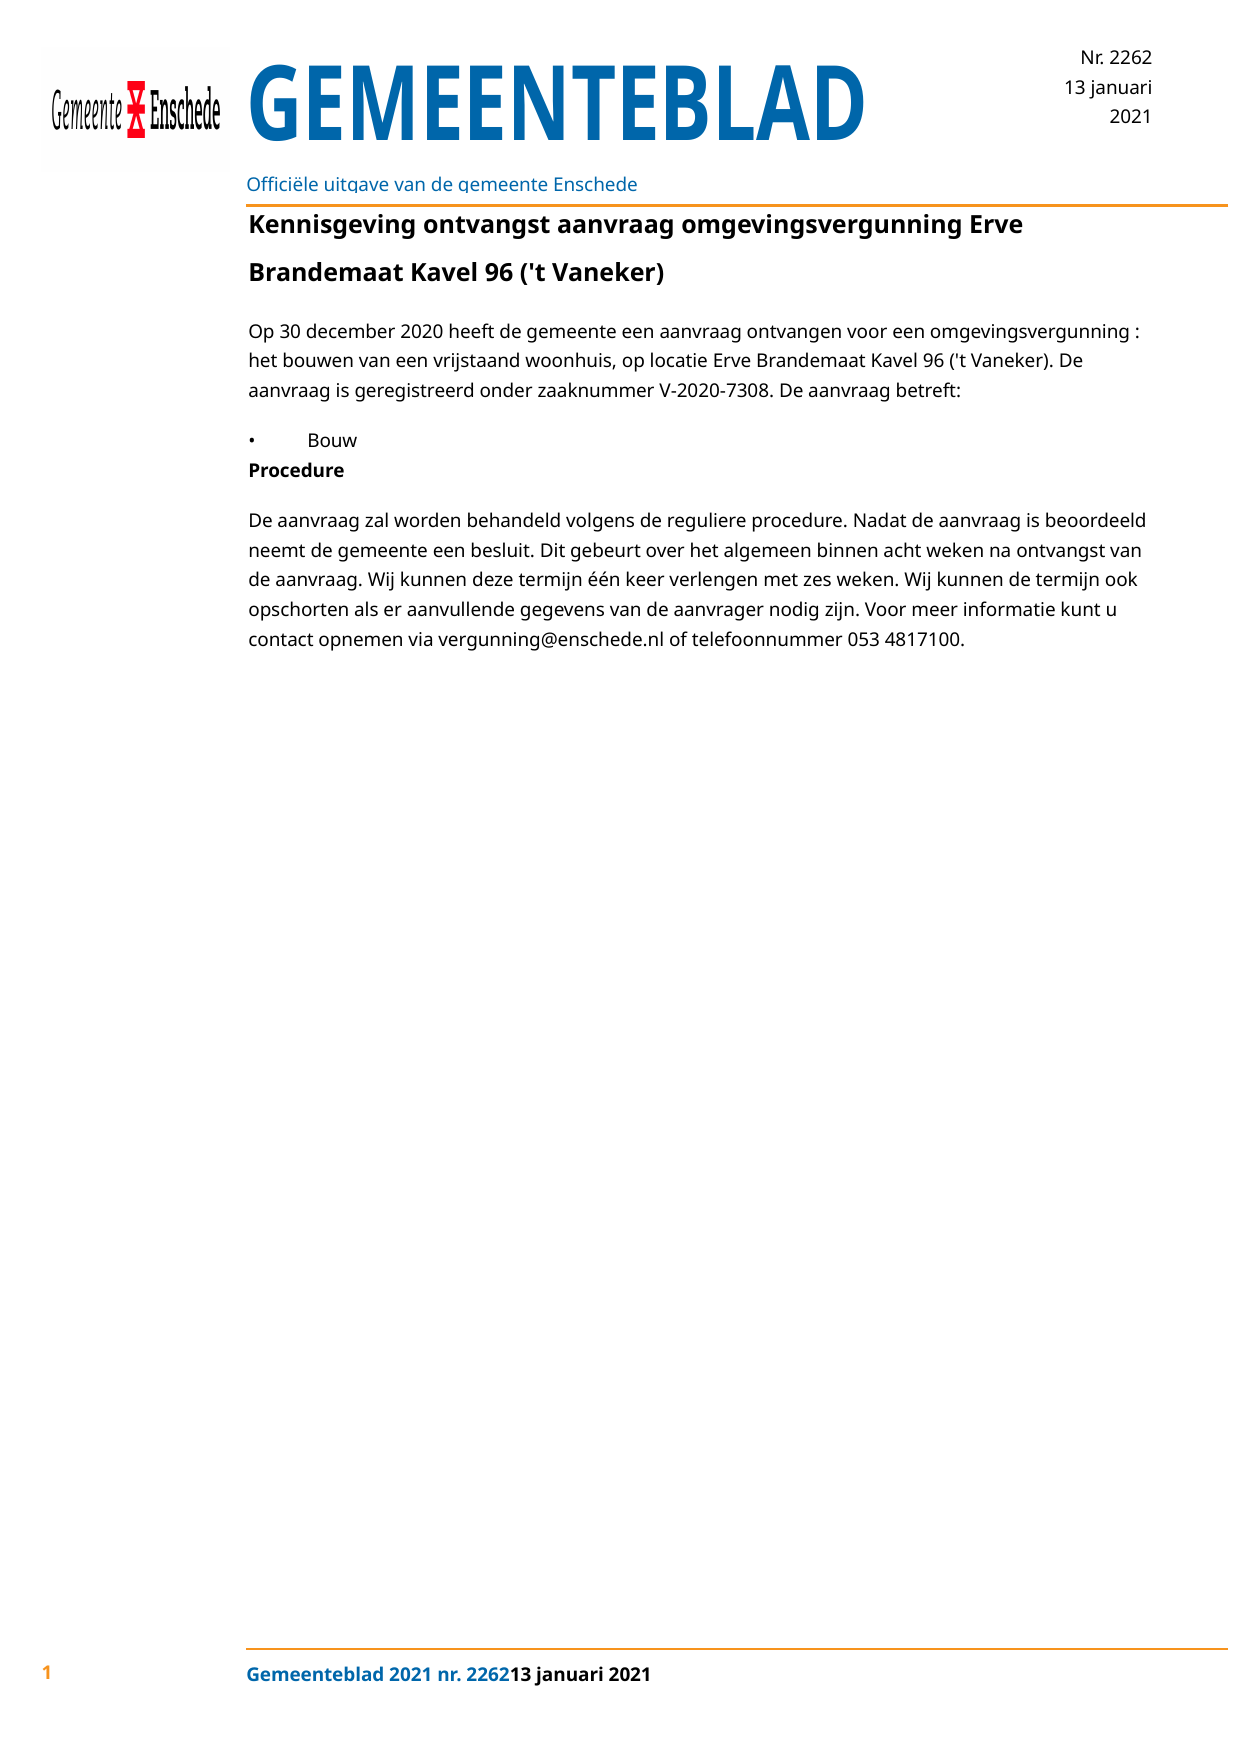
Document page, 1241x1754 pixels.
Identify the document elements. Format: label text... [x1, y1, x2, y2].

text De aanvraag zal worden behandeld volgens de reguliere procedure. Nadat de aanvraag is beoordeeld neemt de gemeente een besluit. Dit gebeurt over het algemeen binnen acht weken na ontvangst van de aanvraag. Wij kunnen deze termijn één keer verlengen met zes weken. Wij kunnen de termijn ook opschorten als er aanvullende gegevens van de aanvrager nodig zijn. Voor meer informatie kunt u contact opnemen via vergunning@enschede.nl of telefoonnummer 053 4817100. [248, 507, 1152, 652]
list Bouw [248, 427, 1152, 453]
text Op 30 december 2020 heeft de gemeente een aanvraag ontvangen voor een omgevingsvergunning : het bouwen van een vrijstaand woonhuis, op locatie Erve Brandemaat Kavel 96 ('t Vaneker). De aanvraag is geregistreerd onder zaaknummer V-2020-7308. De aanvraag betreft: [248, 318, 1152, 403]
picture [41, 47, 231, 172]
text Kennisgeving ontvangst aanvraag omgevingsvergunning Erve Brandemaat Kavel 96 ('t Vaneker) [248, 207, 1152, 288]
text Procedure [248, 457, 1152, 483]
